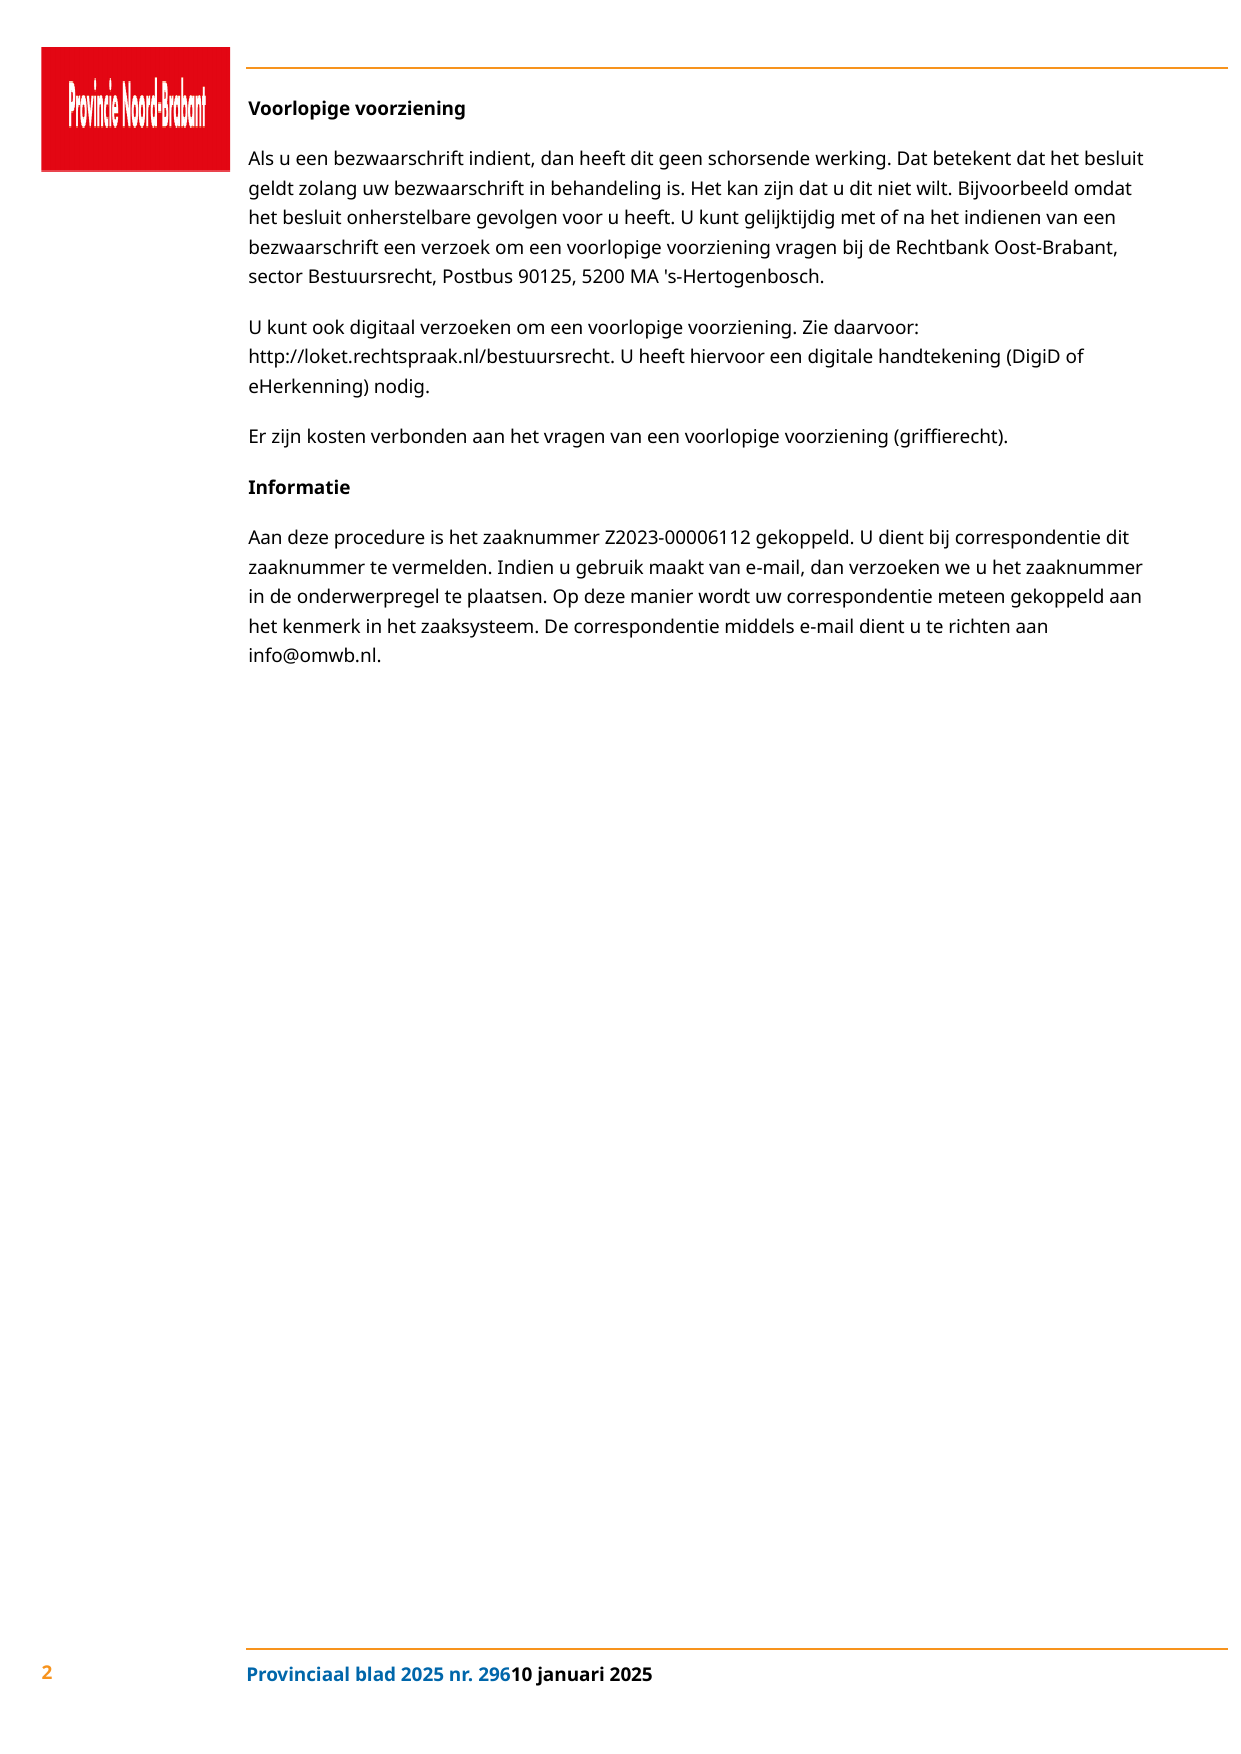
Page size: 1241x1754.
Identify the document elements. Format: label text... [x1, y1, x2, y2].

text Voorlopige voorziening [248, 95, 1152, 121]
text Aan deze procedure is het zaaknummer Z2023-00006112 gekoppeld. U dient bij correspondentie dit zaaknummer te vermelden. Indien u gebruik maakt van e-mail, dan verzoeken we u het zaaknummer in de onderwerpregel te plaatsen. Op deze manier wordt uw correspondentie meteen gekoppeld aan het kenmerk in het zaaksysteem. De correspondentie middels e-mail dient u te richten aan info@omwb.nl. [248, 524, 1152, 668]
text Er zijn kosten verbonden aan het vragen van een voorlopige voorziening (griffierecht). [248, 423, 1152, 449]
text Als u een bezwaarschrift indient, dan heeft dit geen schorsende werking. Dat betekent dat het besluit geldt zolang uw bezwaarschrift in behandeling is. Het kan zijn dat u dit niet wilt. Bijvoorbeeld omdat het besluit onherstelbare gevolgen voor u heeft. U kunt gelijktijdig met of na het indienen van een bezwaarschrift een verzoek om een voorlopige voorziening vragen bij de Rechtbank Oost-Brabant, sector Bestuursrecht, Postbus 90125, 5200 MA 's-Hertogenbosch. [248, 145, 1152, 289]
text Informatie [248, 474, 1152, 500]
text U kunt ook digitaal verzoeken om een voorlopige voorziening. Zie daarvoor: http://loket.rechtspraak.nl/bestuursrecht. U heeft hiervoor een digitale handtekening (DigiD of eHerkenning) nodig. [248, 314, 1152, 399]
picture [41, 47, 231, 172]
